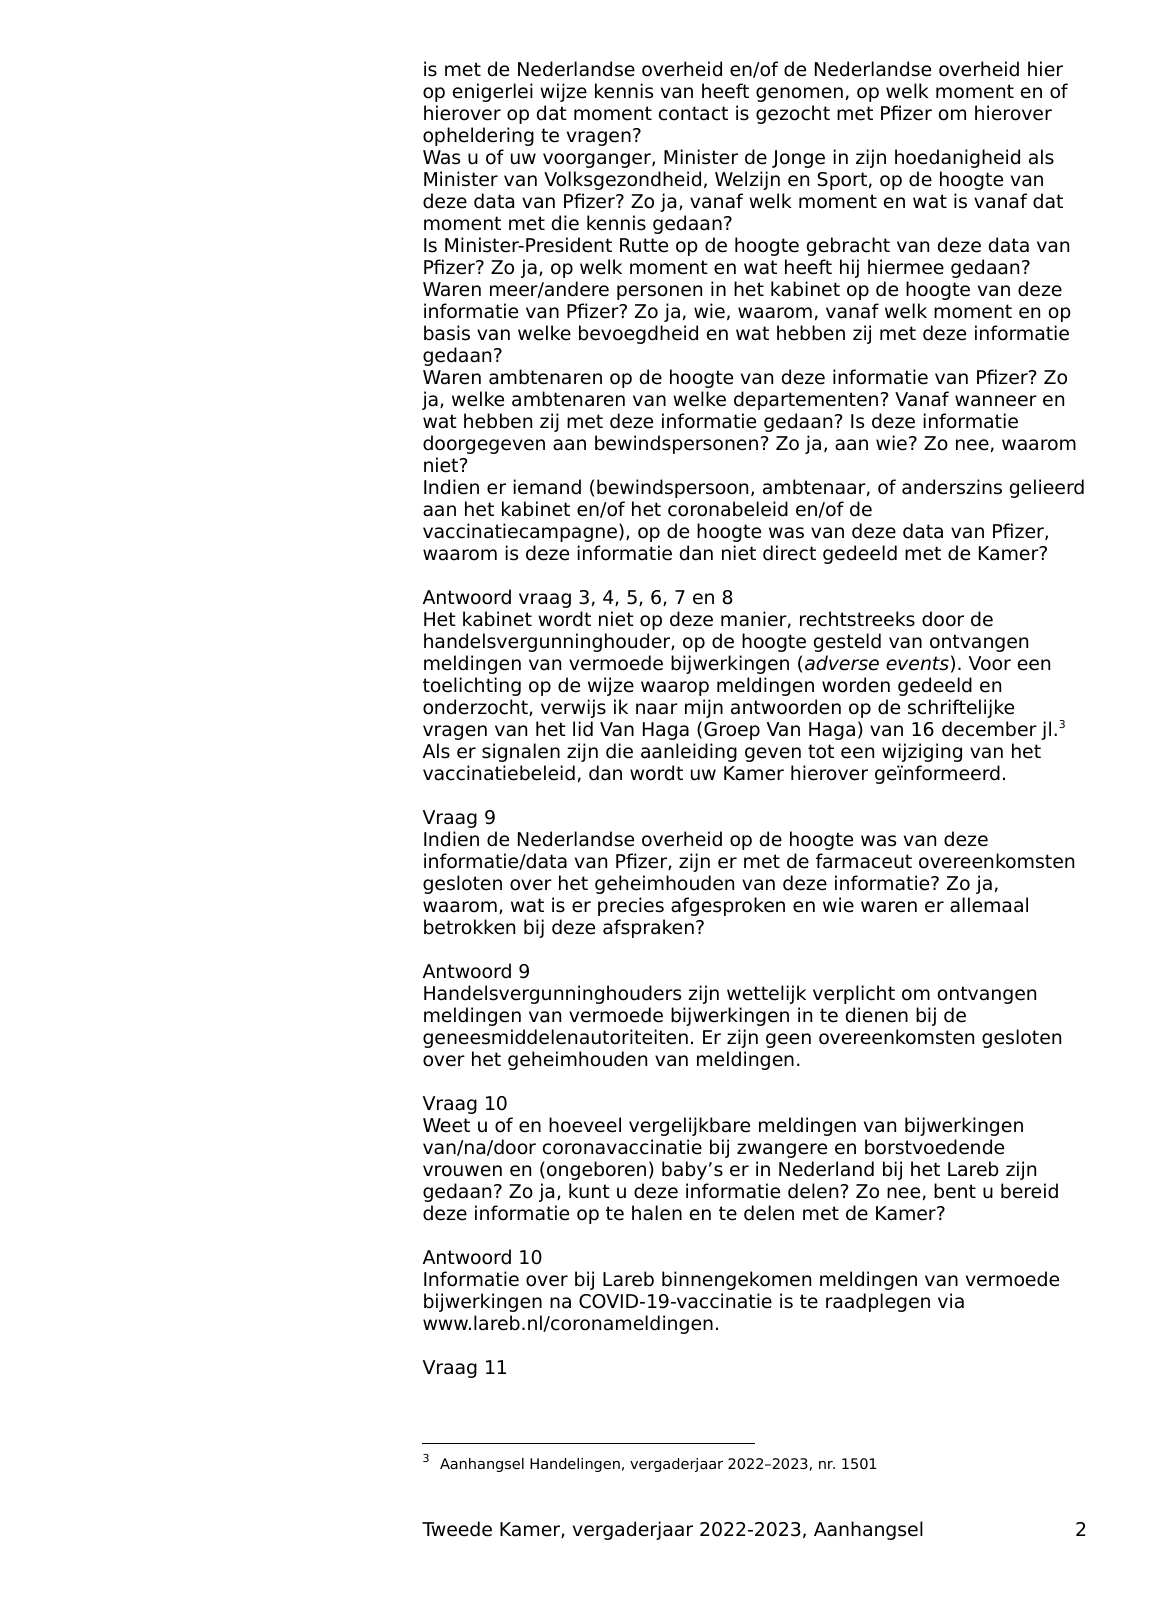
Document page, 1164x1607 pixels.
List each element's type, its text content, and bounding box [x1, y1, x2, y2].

text Het kabinet wordt niet op deze manier, rechtstreeks door de handelsvergunninghouder, op de hoogte gesteld van ontvangen meldingen van vermoede bijwerkingen (adverse events). Voor een toelichting op de wijze waarop meldingen worden gedeeld en onderzocht, verwijs ik naar mijn antwoorden op de schriftelijke vragen van het lid Van Haga (Groep Van Haga) van 16 december jl. Als er signalen zijn die aanleiding geven tot een wijziging van het vaccinatiebeleid, dan wordt uw Kamer hierover geïnformeerd. [422, 609, 1087, 784]
text Indien de Nederlandse overheid op de hoogte was van deze informatie/data van Pfizer, zijn er met de farmaceut overeenkomsten gesloten over het geheimhouden van deze informatie? Zo ja, waarom, wat is er precies afgesproken en wie waren er allemaal betrokken bij deze afspraken? [422, 829, 1087, 939]
text Antwoord vraag 3, 4, 5, 6, 7 en 8 [422, 587, 1087, 609]
text Aanhangsel Handelingen, vergaderjaar 2022–2023, nr. 1501 [422, 1452, 1087, 1474]
text Vraag 11 [422, 1357, 1087, 1379]
text Is Minister-President Rutte op de hoogte gebracht van deze data van Pfizer? Zo ja, op welk moment en wat heeft hij hiermee gedaan? [422, 235, 1087, 279]
text Antwoord 9 [422, 961, 1087, 983]
text is met de Nederlandse overheid en/of de Nederlandse overheid hier op enigerlei wijze kennis van heeft genomen, op welk moment en of hierover op dat moment contact is gezocht met Pfizer om hierover opheldering te vragen? [422, 59, 1087, 147]
text Waren meer/andere personen in het kabinet op de hoogte van deze informatie van Pfizer? Zo ja, wie, waarom, vanaf welk moment en op basis van welke bevoegdheid en wat hebben zij met deze informatie gedaan? [422, 279, 1087, 367]
text Antwoord 10 [422, 1247, 1087, 1269]
text Informatie over bij Lareb binnengekomen meldingen van vermoede bijwerkingen na COVID-19-vaccinatie is te raadplegen via www.lareb.nl/coronameldingen. [422, 1269, 1087, 1335]
text Vraag 10 [422, 1093, 1087, 1115]
text Was u of uw voorganger, Minister de Jonge in zijn hoedanigheid als Minister van Volksgezondheid, Welzijn en Sport, op de hoogte van deze data van Pfizer? Zo ja, vanaf welk moment en wat is vanaf dat moment met die kennis gedaan? [422, 147, 1087, 235]
text Handelsvergunninghouders zijn wettelijk verplicht om ontvangen meldingen van vermoede bijwerkingen in te dienen bij de geneesmiddelenautoriteiten. Er zijn geen overeenkomsten gesloten over het geheimhouden van meldingen. [422, 983, 1087, 1071]
text Waren ambtenaren op de hoogte van deze informatie van Pfizer? Zo ja, welke ambtenaren van welke departementen? Vanaf wanneer en wat hebben zij met deze informatie gedaan? Is deze informatie doorgegeven aan bewindspersonen? Zo ja, aan wie? Zo nee, waarom niet? [422, 367, 1087, 477]
text Weet u of en hoeveel vergelijkbare meldingen van bijwerkingen van/na/door coronavaccinatie bij zwangere en borstvoedende vrouwen en (ongeboren) baby’s er in Nederland bij het Lareb zijn gedaan? Zo ja, kunt u deze informatie delen? Zo nee, bent u bereid deze informatie op te halen en te delen met de Kamer? [422, 1115, 1087, 1225]
text Indien er iemand (bewindspersoon, ambtenaar, of anderszins gelieerd aan het kabinet en/of het coronabeleid en/of de vaccinatiecampagne), op de hoogte was van deze data van Pfizer, waarom is deze informatie dan niet direct gedeeld met de Kamer? [422, 477, 1087, 564]
text Vraag 9 [422, 807, 1087, 829]
